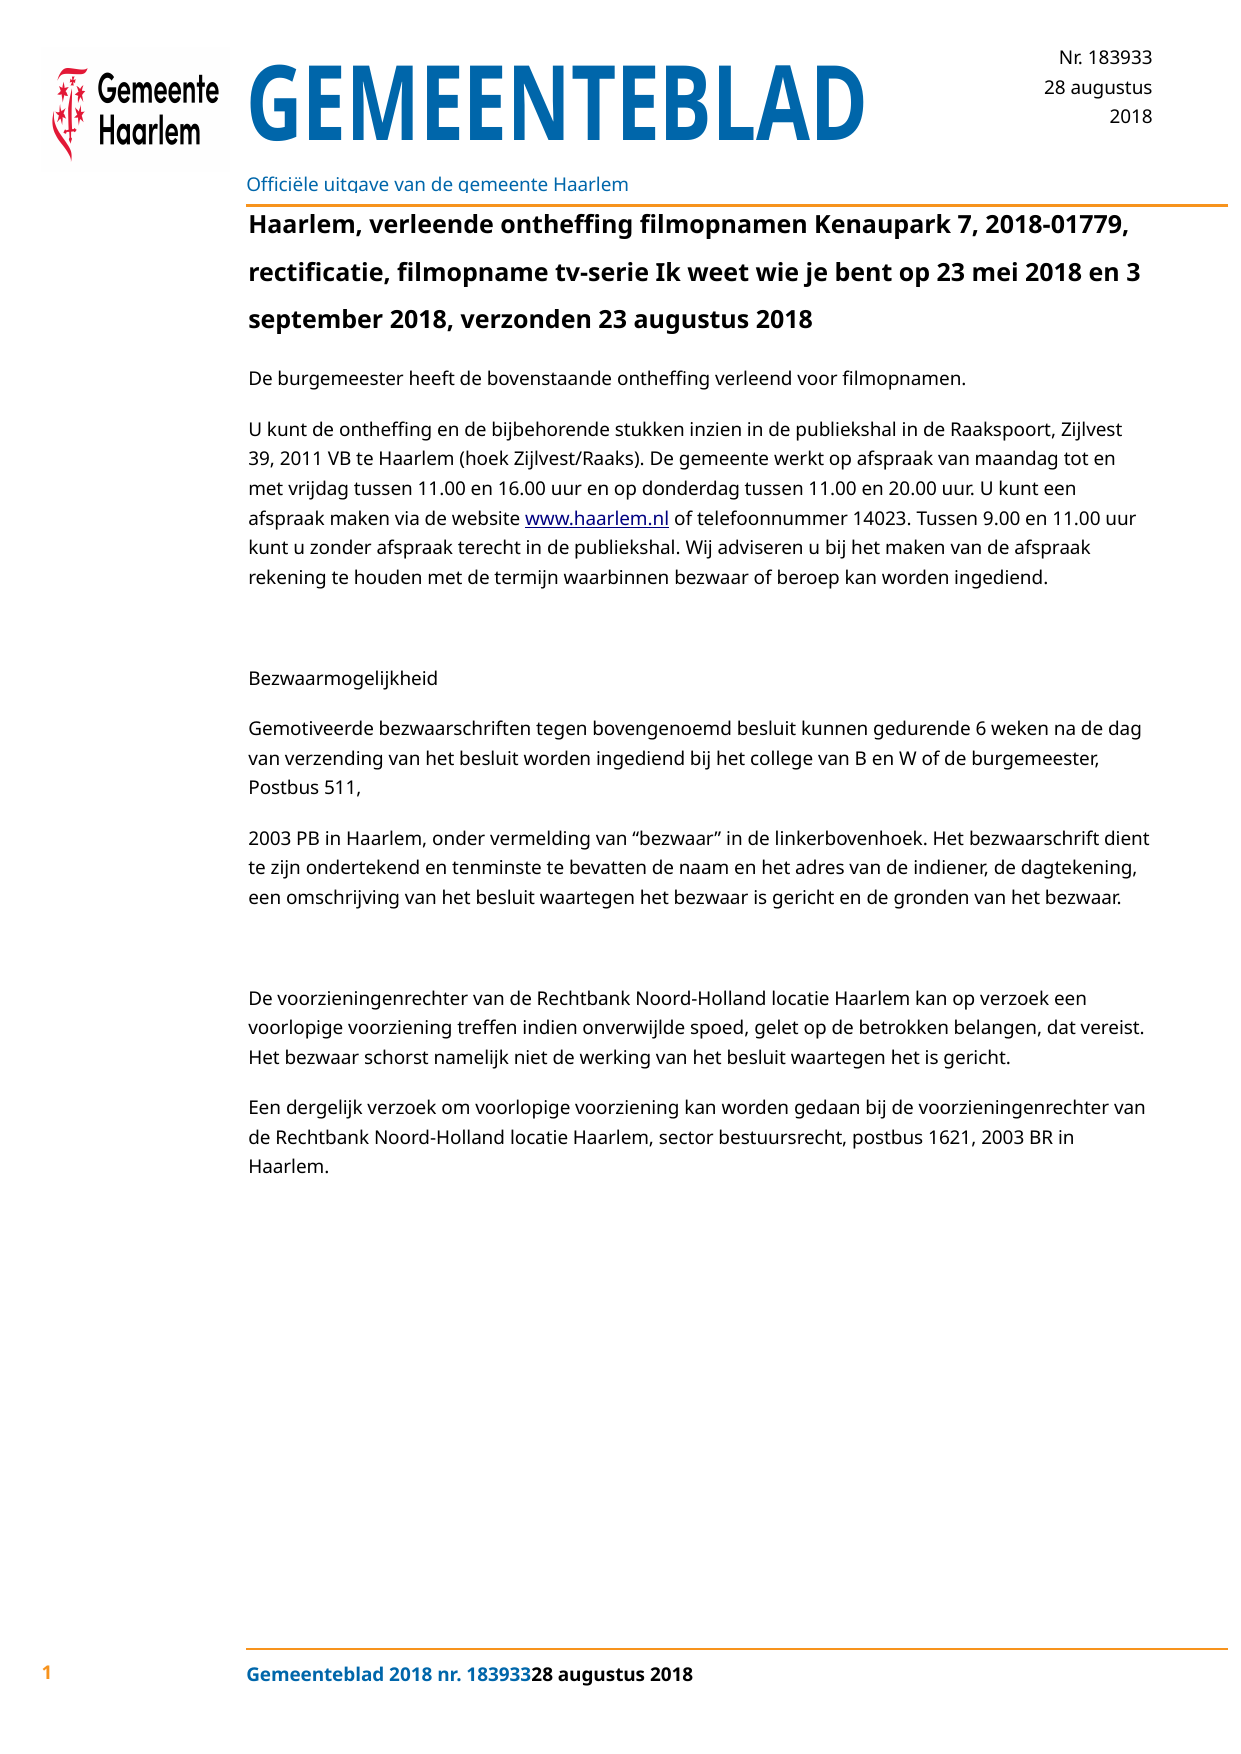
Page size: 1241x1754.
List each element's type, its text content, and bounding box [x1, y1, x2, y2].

picture [41, 47, 231, 172]
text Een dergelijk verzoek om voorlopige voorziening kan worden gedaan bij de voorzieningenrechter van de Rechtbank Noord-Holland locatie Haarlem, sector bestuursrecht, postbus 1621, 2003 BR in Haarlem. [248, 1094, 1152, 1179]
text Bezwaarmogelijkheid [248, 665, 1152, 690]
text De voorzieningenrechter van de Rechtbank Noord-Holland locatie Haarlem kan op verzoek een voorlopige voorziening treffen indien onverwijlde spoed, gelet op de betrokken belangen, dat vereist. Het bezwaar schorst namelijk niet de werking van het besluit waartegen het is gericht. [248, 985, 1152, 1069]
text 2003 PB in Haarlem, onder vermelding van “bezwaar” in de linkerbovenhoek. Het bezwaarschrift dient te zijn ondertekend en tenminste te bevatten de naam en het adres van de indiener, de dagtekening, een omschrijving van het besluit waartegen het bezwaar is gericht en de gronden van het bezwaar. [248, 825, 1152, 909]
text U kunt de ontheffing en de bijbehorende stukken inzien in de publiekshal in de Raakspoort, Zijlvest 39, 2011 VB te Haarlem (hoek Zijlvest/Raaks). De gemeente werkt op afspraak van maandag tot en met vrijdag tussen 11.00 en 16.00 uur en op donderdag tussen 11.00 en 20.00 uur. U kunt een afspraak maken via de website www.haarlem.nl of telefoonnummer 14023. Tussen 9.00 en 11.00 uur kunt u zonder afspraak terecht in de publiekshal. Wij adviseren u bij het maken van de afspraak rekening te houden met de termijn waarbinnen bezwaar of beroep kan worden ingediend. [248, 416, 1152, 589]
text De burgemeester heeft de bovenstaande ontheffing verleend voor filmopnamen. [248, 366, 1152, 391]
text Haarlem, verleende ontheffing filmopnamen Kenaupark 7, 2018-01779, rectificatie, filmopname tv-serie Ik weet wie je bent op 23 mei 2018 en 3 september 2018, verzonden 23 augustus 2018 [248, 207, 1152, 336]
text Gemotiveerde bezwaarschriften tegen bovengenoemd besluit kunnen gedurende 6 weken na de dag van verzending van het besluit worden ingediend bij het college van B en W of de burgemeester, Postbus 511, [248, 715, 1152, 800]
